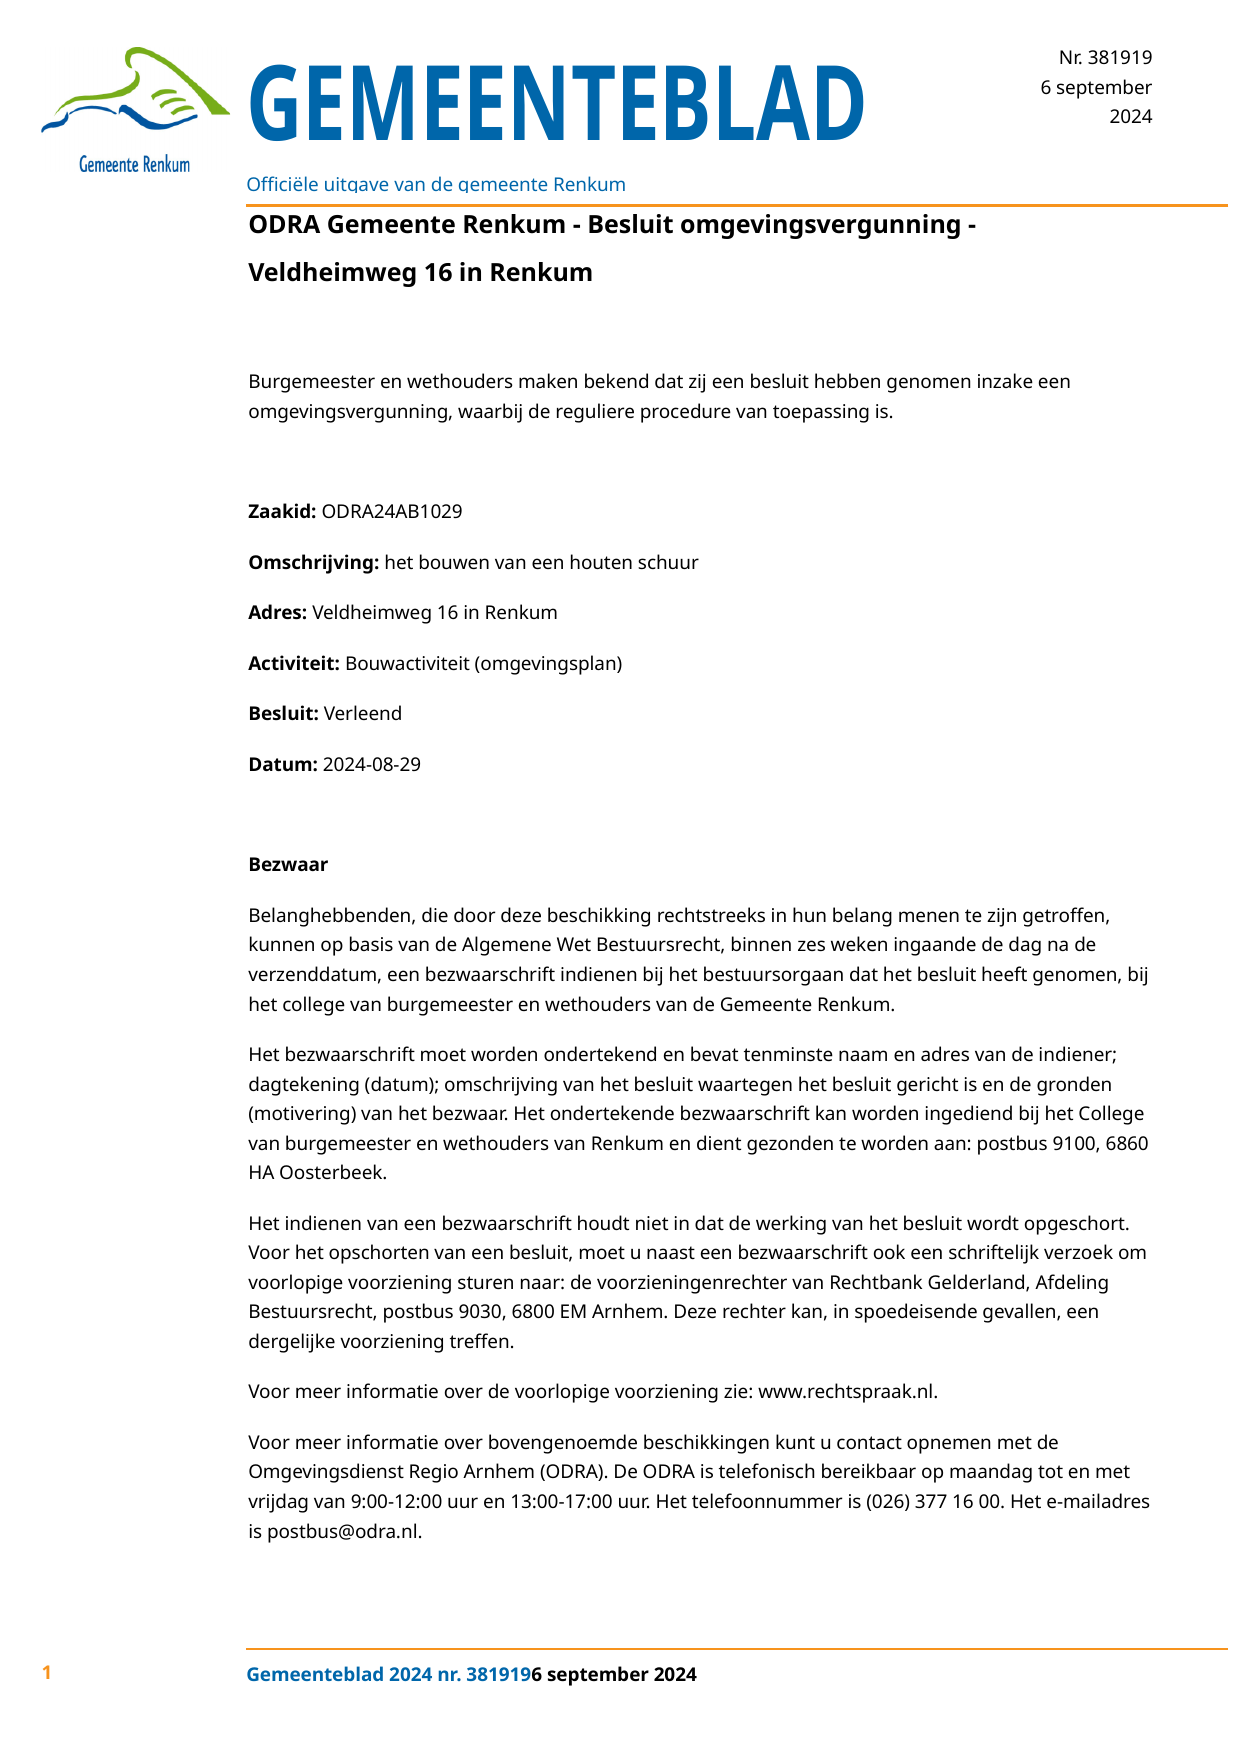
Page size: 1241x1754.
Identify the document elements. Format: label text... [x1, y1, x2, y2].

text Bezwaar [248, 852, 1152, 877]
text Burgemeester en wethouders maken bekend dat zij een besluit hebben genomen inzake een omgevingsvergunning, waarbij de reguliere procedure van toepassing is. [248, 368, 1152, 424]
text Belanghebbenden, die door deze beschikking rechtstreeks in hun belang menen te zijn getroffen, kunnen op basis van de Algemene Wet Bestuursrecht, binnen zes weken ingaande de dag na de verzenddatum, een bezwaarschrift indienen bij het bestuursorgaan dat het besluit heeft genomen, bij het college van burgemeester en wethouders van de Gemeente Renkum. [248, 902, 1152, 1017]
text Het bezwaarschrift moet worden ondertekend en bevat tenminste naam en adres van de indiener; dagtekening (datum); omschrijving van het besluit waartegen het besluit gericht is en de gronden (motivering) van het bezwaar. Het ondertekende bezwaarschrift kan worden ingediend bij het College van burgemeester en wethouders van Renkum en dient gezonden te worden aan: postbus 9100, 6860 HA Oosterbeek. [248, 1041, 1152, 1185]
text Het indienen van een bezwaarschrift houdt niet in dat de werking van het besluit wordt opgeschort. Voor het opschorten van een besluit, moet u naast een bezwaarschrift ook een schriftelijk verzoek om voorlopige voorziening sturen naar: de voorzieningenrechter van Rechtbank Gelderland, Afdeling Bestuursrecht, postbus 9030, 6800 EM Arnhem. Deze rechter kan, in spoedeisende gevallen, een dergelijke voorziening treffen. [248, 1210, 1152, 1354]
text Zaakid: ODRA24AB1029 [248, 499, 1152, 524]
picture [41, 47, 231, 172]
text Voor meer informatie over de voorlopige voorziening zie: www.rechtspraak.nl. [248, 1379, 1152, 1404]
text Datum: 2024-08-29 [248, 751, 1152, 777]
text ODRA Gemeente Renkum - Besluit omgevingsvergunning - Veldheimweg 16 in Renkum [248, 207, 1152, 288]
text Voor meer informatie over bovengenoemde beschikkingen kunt u contact opnemen met de Omgevingsdienst Regio Arnhem (ODRA). De ODRA is telefonisch bereikbaar op maandag tot en met vrijdag van 9:00-12:00 uur en 13:00-17:00 uur. Het telefoonnummer is (026) 377 16 00. Het e-mailadres is postbus@odra.nl. [248, 1429, 1152, 1544]
text Omschrijving: het bouwen van een houten schuur [248, 549, 1152, 575]
text Activiteit: Bouwactiviteit (omgevingsplan) [248, 650, 1152, 676]
text Adres: Veldheimweg 16 in Renkum [248, 599, 1152, 625]
text Besluit: Verleend [248, 700, 1152, 726]
